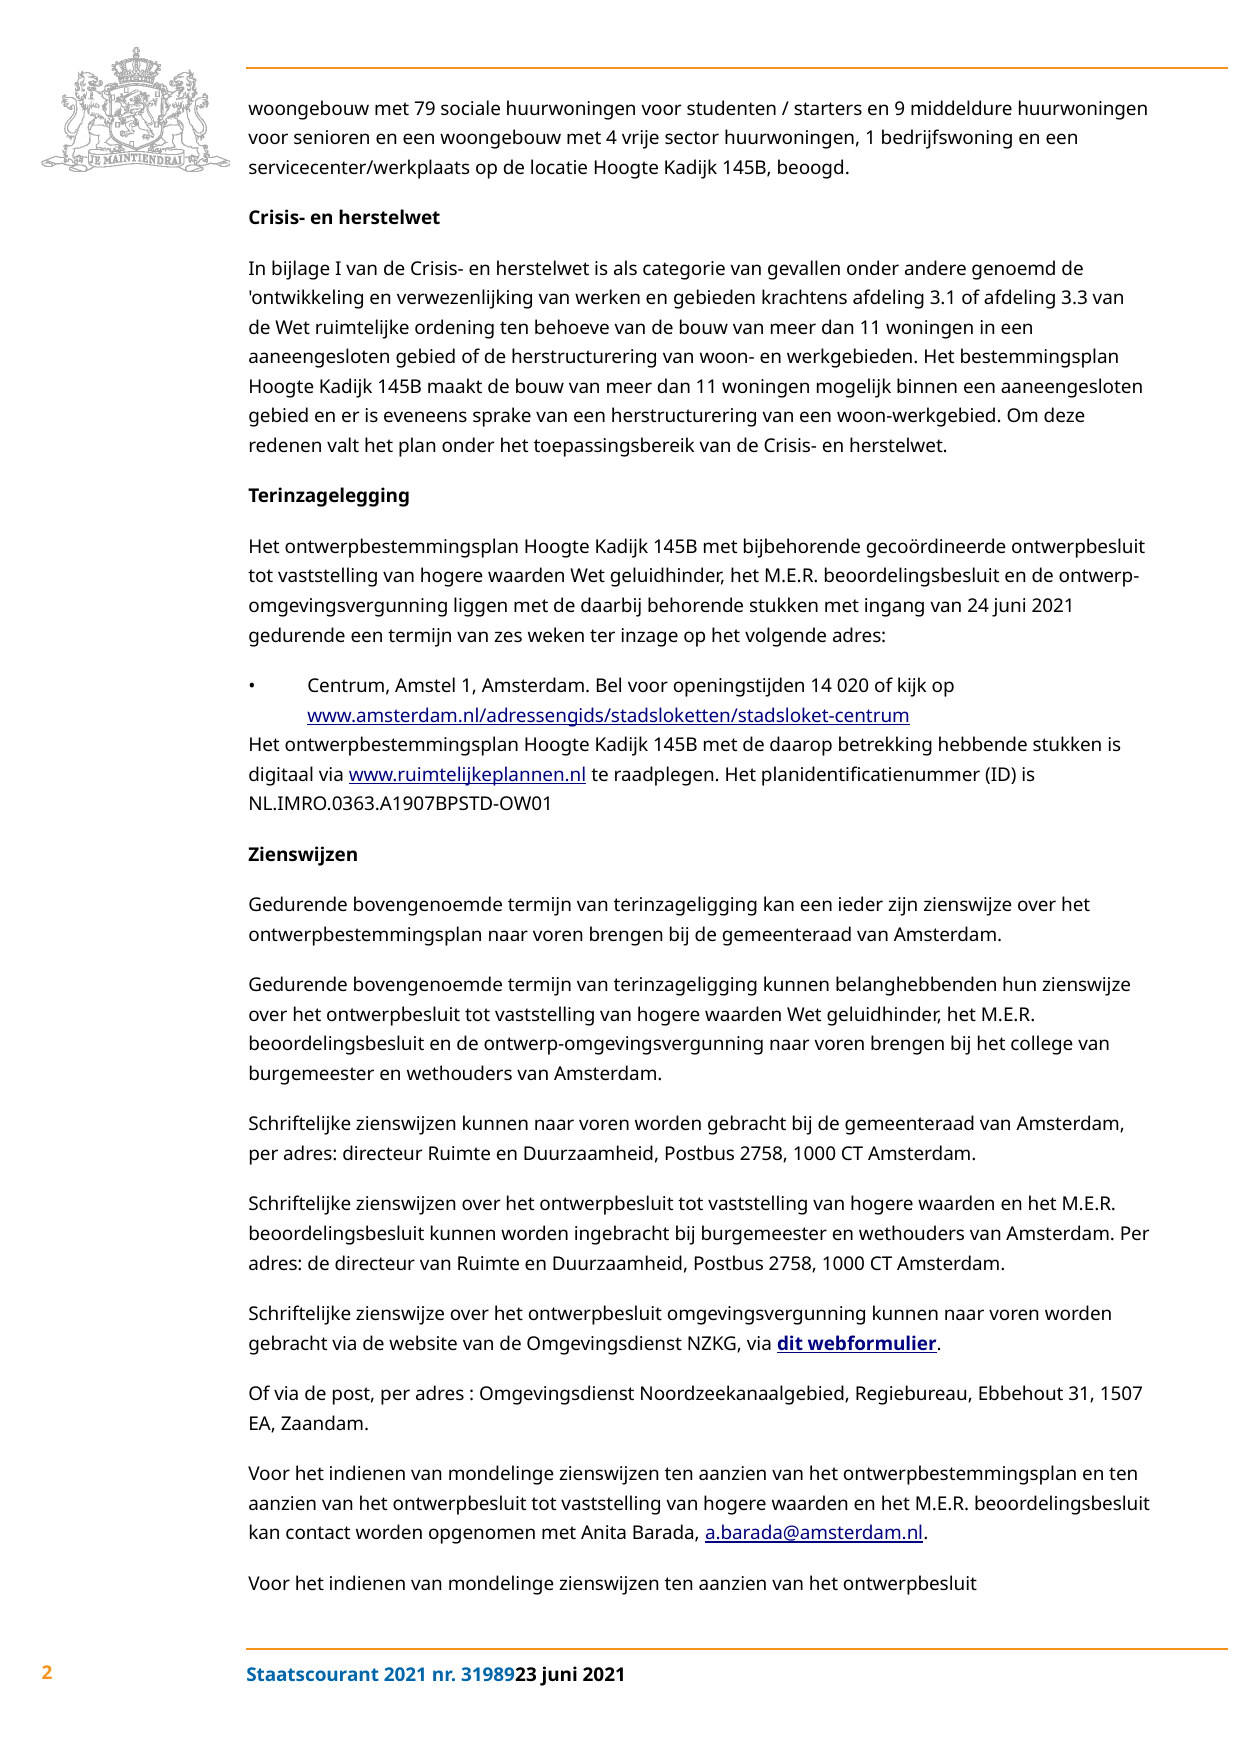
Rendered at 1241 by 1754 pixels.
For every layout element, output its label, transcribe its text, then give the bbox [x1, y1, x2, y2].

text Gedurende bovengenoemde termijn van terinzageligging kan een ieder zijn zienswijze over het ontwerpbestemmingsplan naar voren brengen bij de gemeenteraad van Amsterdam. [248, 891, 1152, 947]
text Schriftelijke zienswijzen over het ontwerpbesluit tot vaststelling van hogere waarden en het M.E.R. beoordelingsbesluit kunnen worden ingebracht bij burgemeester en wethouders van Amsterdam. Per adres: de directeur van Ruimte en Duurzaamheid, Postbus 2758, 1000 CT Amsterdam. [248, 1191, 1152, 1276]
text Het ontwerpbestemmingsplan Hoogte Kadijk 145B met bijbehorende gecoördineerde ontwerpbesluit tot vaststelling van hogere waarden Wet geluidhinder, het M.E.R. beoordelingsbesluit en de ontwerp-omgevingsvergunning liggen met de daarbij behorende stukken met ingang van 24 juni 2021 gedurende een termijn van zes weken ter inzage op het volgende adres: [248, 533, 1152, 648]
text Zienswijzen [248, 841, 1152, 867]
list Centrum, Amstel 1, Amsterdam. Bel voor openingstijden 14 020 of kijk op www.amsterdam.nl/adressengids/stadsloketten/stadsloket-centrum [248, 672, 1152, 728]
text Of via de post, per adres : Omgevingsdienst Noordzeekanaalgebied, Regiebureau, Ebbehout 31, 1507 EA, Zaandam. [248, 1380, 1152, 1436]
text Het ontwerpbestemmingsplan Hoogte Kadijk 145B met de daarop betrekking hebbende stukken is digitaal via www.ruimtelijkeplannen.nl te raadplegen. Het planidentificatienummer (ID) is NL.IMRO.0363.A1907BPSTD-OW01 [248, 731, 1152, 816]
text Gedurende bovengenoemde termijn van terinzageligging kunnen belanghebbenden hun zienswijze over het ontwerpbesluit tot vaststelling van hogere waarden Wet geluidhinder, het M.E.R. beoordelingsbesluit en de ontwerp-omgevingsvergunning naar voren brengen bij het college van burgemeester en wethouders van Amsterdam. [248, 971, 1152, 1086]
picture [41, 47, 231, 172]
text Schriftelijke zienswijzen kunnen naar voren worden gebracht bij de gemeenteraad van Amsterdam, per adres: directeur Ruimte en Duurzaamheid, Postbus 2758, 1000 CT Amsterdam. [248, 1111, 1152, 1166]
text Voor het indienen van mondelinge zienswijzen ten aanzien van het ontwerpbesluit [248, 1570, 1152, 1596]
text In bijlage I van de Crisis- en herstelwet is als categorie van gevallen onder andere genoemd de 'ontwikkeling en verwezenlijking van werken en gebieden krachtens afdeling 3.1 of afdeling 3.3 van de Wet ruimtelijke ordening ten behoeve van de bouw van meer dan 11 woningen in een aaneengesloten gebied of de herstructurering van woon- en werkgebieden. Het bestemmingsplan Hoogte Kadijk 145B maakt de bouw van meer dan 11 woningen mogelijk binnen een aaneengesloten gebied en er is eveneens sprake van een herstructurering van een woon-werkgebied. Om deze redenen valt het plan onder het toepassingsbereik van de Crisis- en herstelwet. [248, 255, 1152, 458]
text Crisis- en herstelwet [248, 204, 1152, 230]
text Voor het indienen van mondelinge zienswijzen ten aanzien van het ontwerpbestemmingsplan en ten aanzien van het ontwerpbesluit tot vaststelling van hogere waarden en het M.E.R. beoordelingsbesluit kan contact worden opgenomen met Anita Barada, a.barada@amsterdam.nl. [248, 1460, 1152, 1545]
text Terinzagelegging [248, 483, 1152, 508]
text woongebouw met 79 sociale huurwoningen voor studenten / starters en 9 middeldure huurwoningen voor senioren en een woongebouw met 4 vrije sector huurwoningen, 1 bedrijfswoning en een servicecenter/werkplaats op de locatie Hoogte Kadijk 145B, beoogd. [248, 95, 1152, 180]
text Schriftelijke zienswijze over het ontwerpbesluit omgevingsvergunning kunnen naar voren worden gebracht via de website van de Omgevingsdienst NZKG, via dit webformulier. [248, 1300, 1152, 1356]
